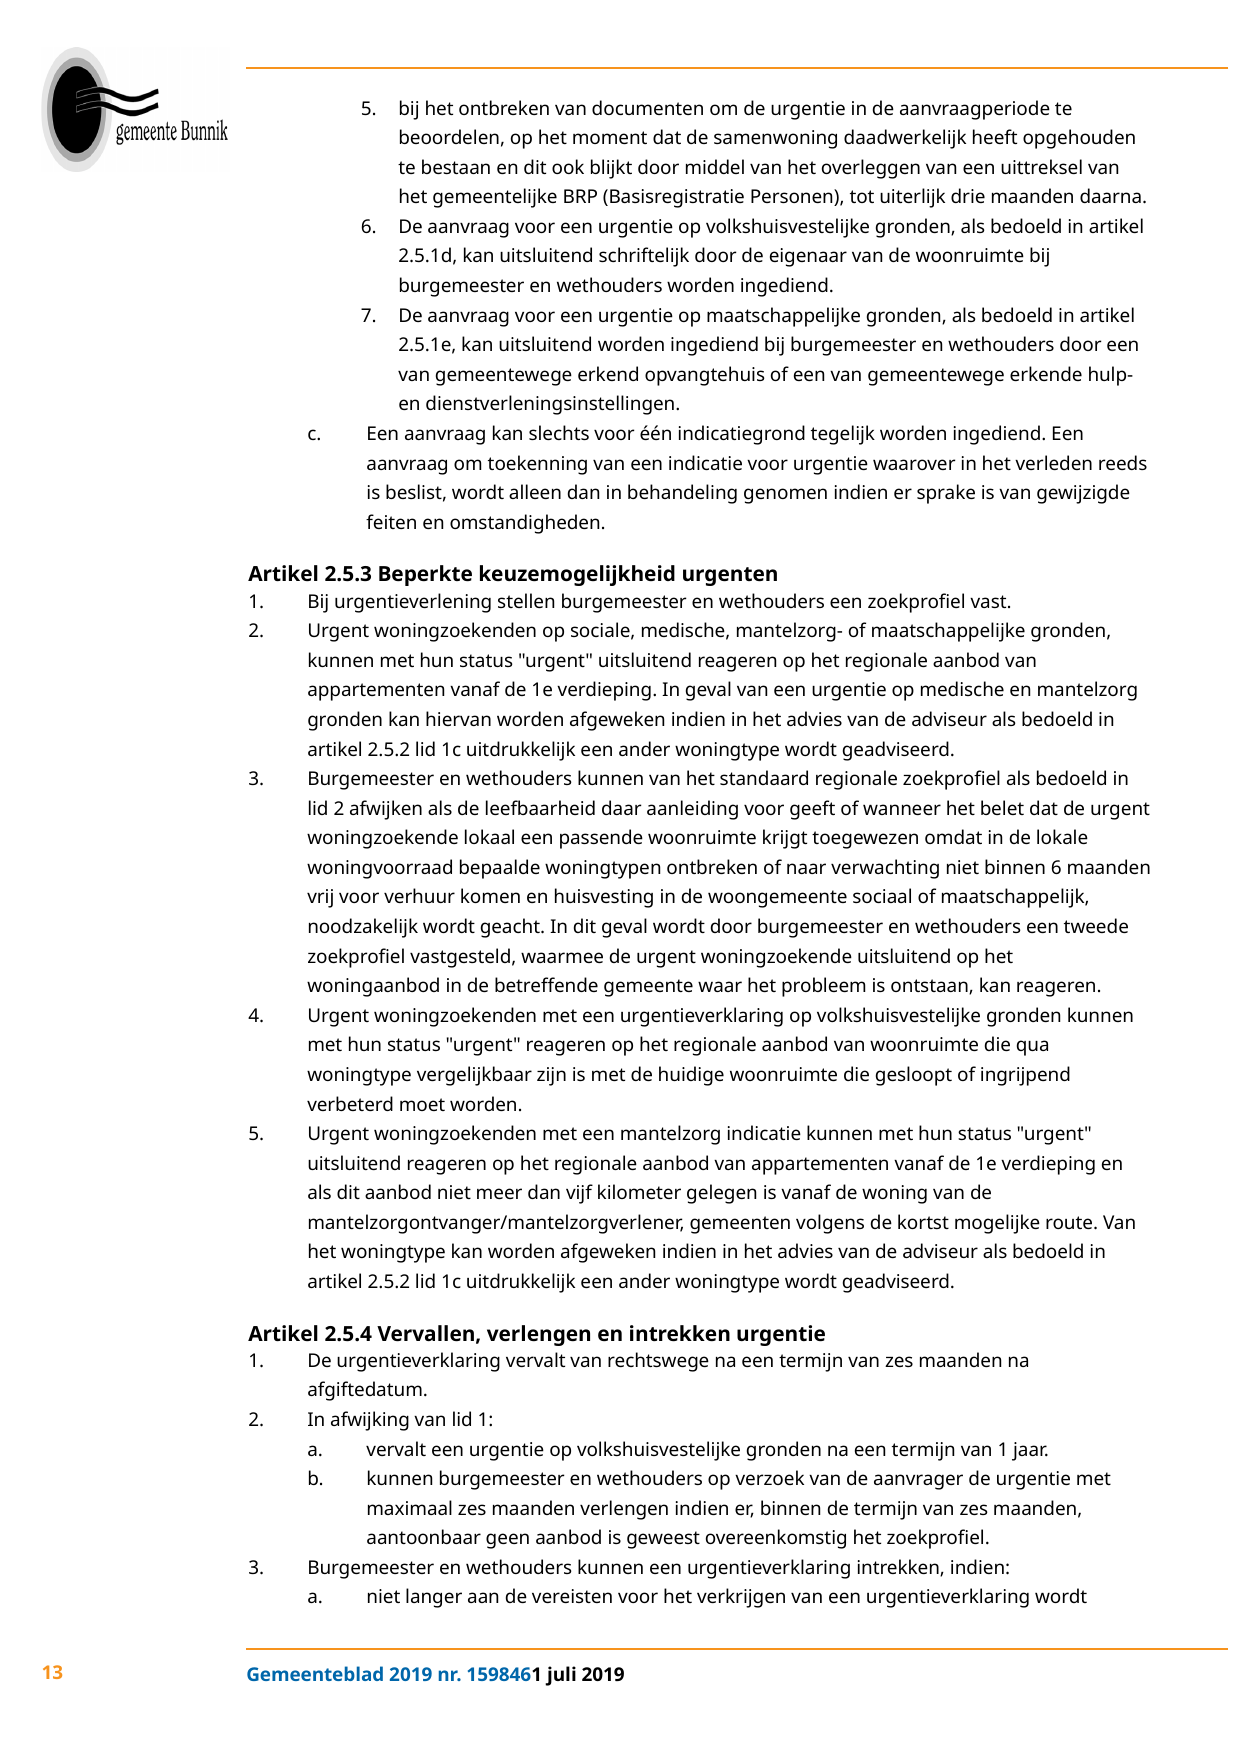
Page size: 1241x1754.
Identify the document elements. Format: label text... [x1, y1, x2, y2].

list Een aanvraag kan slechts voor één indicatiegrond tegelijk worden ingediend. Een aanvraag om toekenning van een indicatie voor urgentie waarover in het verleden reeds is beslist, wordt alleen dan in behandeling genomen indien er sprake is van gewijzigde feiten en omstandigheden. [307, 420, 1152, 535]
list Urgent woningzoekenden op sociale, medische, mantelzorg- of maatschappelijke gronden, kunnen met hun status "urgent" uitsluitend reageren op het regionale aanbod van appartementen vanaf de 1e verdieping. In geval van een urgentie op medische en mantelzorg gronden kan hiervan worden afgeweken indien in het advies van de adviseur als bedoeld in artikel 2.5.2 lid 1c uitdrukkelijk een ander woningtype wordt geadviseerd. [248, 617, 1152, 761]
text Artikel 2.5.4 Vervallen, verlengen en intrekken urgentie [248, 1319, 1152, 1347]
list bij het ontbreken van documenten om de urgentie in de aanvraagperiode te beoordelen, op het moment dat de samenwoning daadwerkelijk heeft opgehouden te bestaan en dit ook blijkt door middel van het overleggen van een uittreksel van het gemeentelijke BRP (Basisregistratie Personen), tot uiterlijk drie maanden daarna. [361, 95, 1152, 209]
text Artikel 2.5.3 Beperkte keuzemogelijkheid urgenten [248, 559, 1152, 588]
list In afwijking van lid 1: [248, 1406, 1152, 1432]
list Urgent woningzoekenden met een mantelzorg indicatie kunnen met hun status "urgent" uitsluitend reageren op het regionale aanbod van appartementen vanaf de 1e verdieping en als dit aanbod niet meer dan vijf kilometer gelegen is vanaf de woning van de mantelzorgontvanger/mantelzorgverlener, gemeenten volgens de kortst mogelijke route. Van het woningtype kan worden afgeweken indien in het advies van de adviseur als bedoeld in artikel 2.5.2 lid 1c uitdrukkelijk een ander woningtype wordt geadviseerd. [248, 1120, 1152, 1294]
list De aanvraag voor een urgentie op volkshuisvestelijke gronden, als bedoeld in artikel 2.5.1d, kan uitsluitend schriftelijk door de eigenaar van de woonruimte bij burgemeester en wethouders worden ingediend. [361, 213, 1152, 298]
list De aanvraag voor een urgentie op maatschappelijke gronden, als bedoeld in artikel 2.5.1e, kan uitsluitend worden ingediend bij burgemeester en wethouders door een van gemeentewege erkend opvangtehuis of een van gemeentewege erkende hulp- en dienstverleningsinstellingen. [361, 302, 1152, 416]
list vervalt een urgentie op volkshuisvestelijke gronden na een termijn van 1 jaar. [307, 1436, 1152, 1462]
list kunnen burgemeester en wethouders op verzoek van de aanvrager de urgentie met maximaal zes maanden verlengen indien er, binnen de termijn van zes maanden, aantoonbaar geen aanbod is geweest overeenkomstig het zoekprofiel. [307, 1465, 1152, 1550]
list Urgent woningzoekenden met een urgentieverklaring op volkshuisvestelijke gronden kunnen met hun status "urgent" reageren op het regionale aanbod van woonruimte die qua woningtype vergelijkbaar zijn is met de huidige woonruimte die gesloopt of ingrijpend verbeterd moet worden. [248, 1002, 1152, 1116]
list Bij urgentieverlening stellen burgemeester en wethouders een zoekprofiel vast. [248, 588, 1152, 613]
list De urgentieverklaring vervalt van rechtswege na een termijn van zes maanden na afgiftedatum. [248, 1347, 1152, 1402]
picture [41, 47, 231, 172]
list Burgemeester en wethouders kunnen van het standaard regionale zoekprofiel als bedoeld in lid 2 afwijken als de leefbaarheid daar aanleiding voor geeft of wanneer het belet dat de urgent woningzoekende lokaal een passende woonruimte krijgt toegewezen omdat in de lokale woningvoorraad bepaalde woningtypen ontbreken of naar verwachting niet binnen 6 maanden vrij voor verhuur komen en huisvesting in de woongemeente sociaal of maatschappelijk, noodzakelijk wordt geacht. In dit geval wordt door burgemeester en wethouders een tweede zoekprofiel vastgesteld, waarmee de urgent woningzoekende uitsluitend op het woningaanbod in de betreffende gemeente waar het probleem is ontstaan, kan reageren. [248, 765, 1152, 998]
list niet langer aan de vereisten voor het verkrijgen van een urgentieverklaring wordt [307, 1584, 1152, 1609]
list Burgemeester en wethouders kunnen een urgentieverklaring intrekken, indien: [248, 1554, 1152, 1580]
